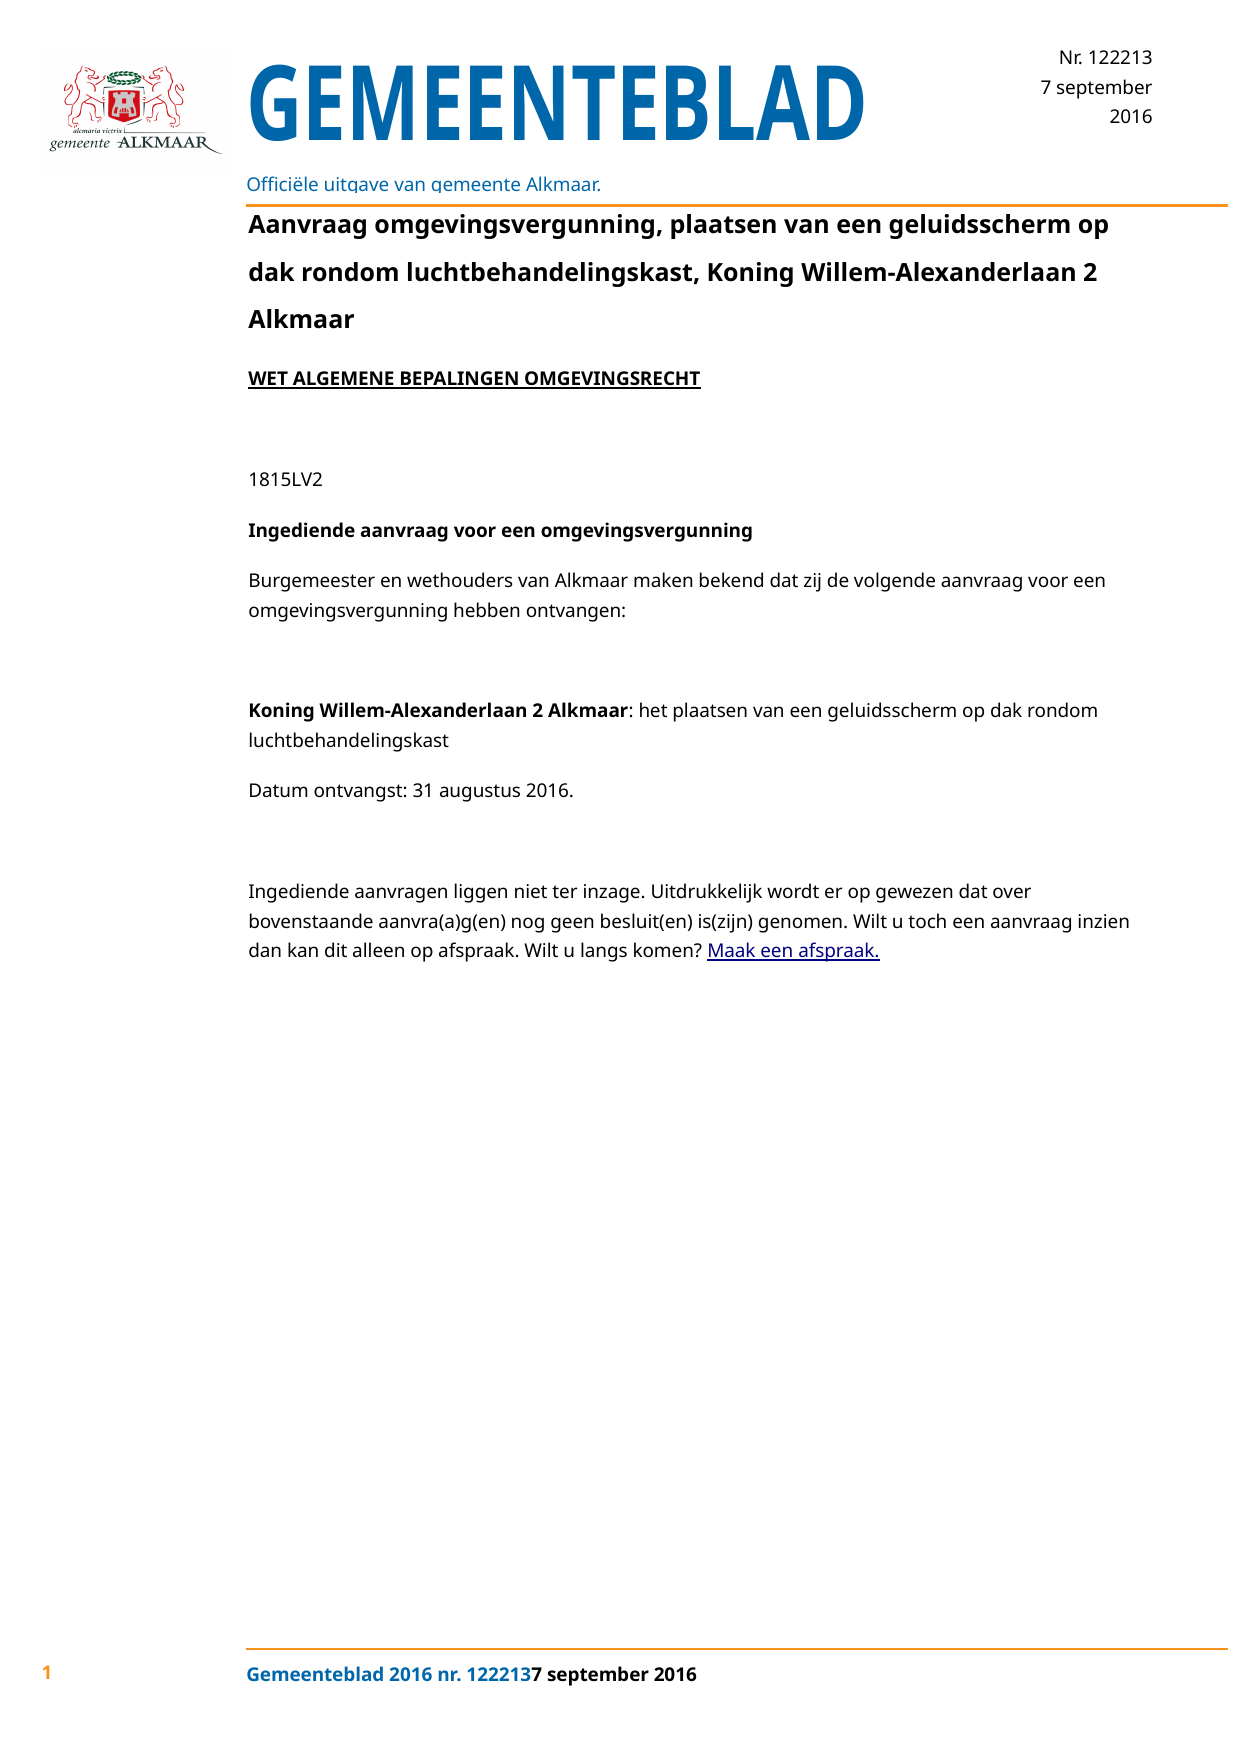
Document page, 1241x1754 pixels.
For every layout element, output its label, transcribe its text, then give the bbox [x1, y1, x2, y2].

text Koning Willem-Alexanderlaan 2 Alkmaar: het plaatsen van een geluidsscherm op dak rondom luchtbehandelingskast [248, 698, 1152, 753]
text Datum ontvangst: 31 augustus 2016. [248, 778, 1152, 803]
text 1815LV2 [248, 466, 1152, 492]
text Ingediende aanvraag voor een omgevingsvergunning [248, 517, 1152, 542]
picture [41, 47, 231, 172]
text WET ALGEMENE BEPALINGEN OMGEVINGSRECHT [248, 366, 1152, 391]
text Burgemeester en wethouders van Alkmaar maken bekend dat zij de volgende aanvraag voor een omgevingsvergunning hebben ontvangen: [248, 567, 1152, 622]
text Aanvraag omgevingsvergunning, plaatsen van een geluidsscherm op dak rondom luchtbehandelingskast, Koning Willem-Alexanderlaan 2 Alkmaar [248, 207, 1152, 336]
text Ingediende aanvragen liggen niet ter inzage. Uitdrukkelijk wordt er op gewezen dat over bovenstaande aanvra(a)g(en) nog geen besluit(en) is(zijn) genomen. Wilt u toch een aanvraag inzien dan kan dit alleen op afspraak. Wilt u langs komen? Maak een afspraak. [248, 878, 1152, 963]
